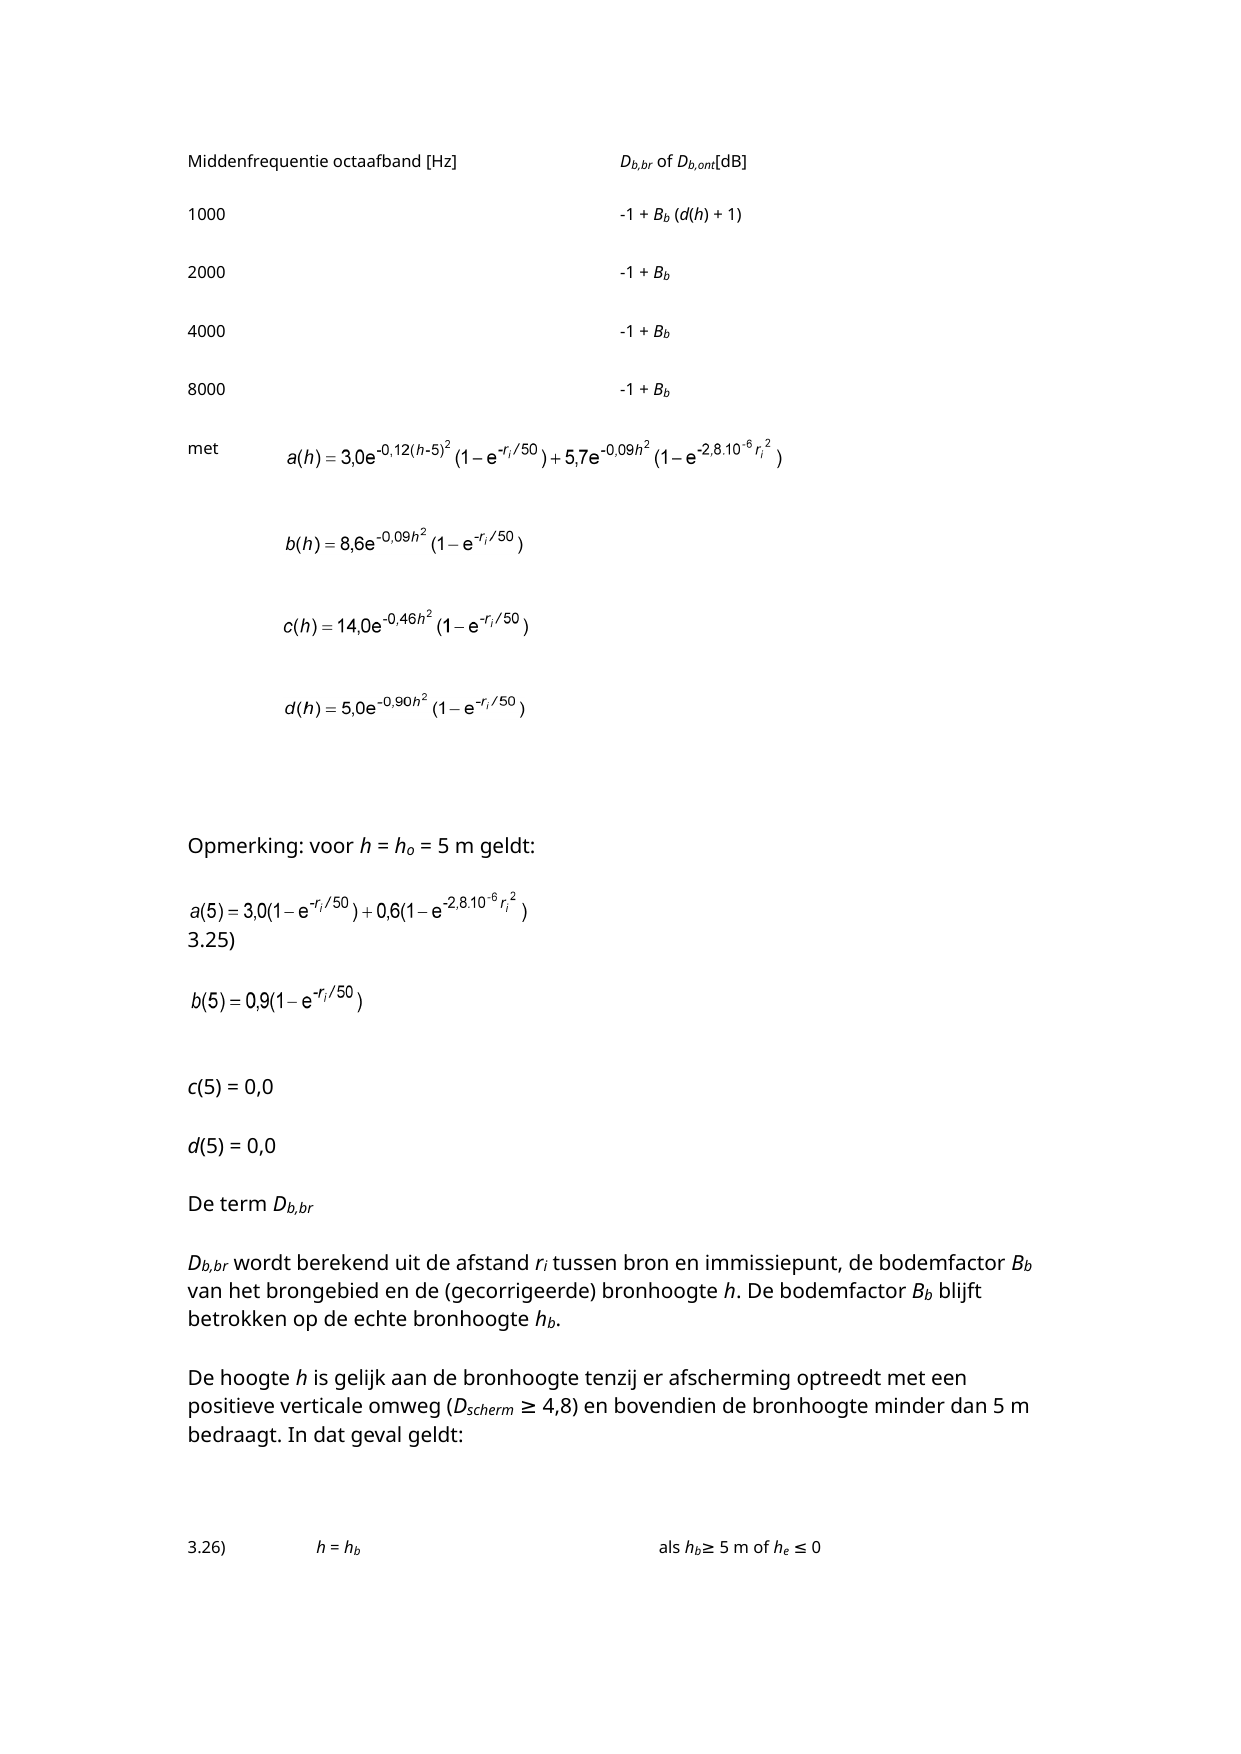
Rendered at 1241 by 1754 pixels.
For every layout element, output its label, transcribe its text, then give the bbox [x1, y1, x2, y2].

table_cell -1 + Bb [620, 261, 1053, 319]
table_cell [283, 378, 620, 436]
picture [282, 525, 526, 555]
table_cell [283, 320, 620, 378]
table_cell met [188, 436, 283, 525]
table_header Db,br of Db,ont[dB] [620, 150, 1053, 203]
table_cell 4000 [188, 320, 283, 378]
text Opmerking: voor h = ho = 5 m geldt: [187, 831, 1053, 859]
text 3.25) [187, 889, 1053, 954]
text c(5) = 0,0 [187, 1072, 1053, 1101]
table_cell [188, 608, 283, 690]
table_cell -1 + Bb [620, 378, 1053, 436]
table_cell [188, 690, 283, 773]
picture [187, 889, 531, 926]
table_header als hb≥ 5 m of he ≤ 0 [659, 1536, 1053, 1589]
table_cell [283, 608, 1053, 690]
text d(5) = 0,0 [187, 1131, 1053, 1159]
picture [282, 436, 785, 473]
table_cell 2000 [188, 261, 283, 319]
table_cell [283, 690, 1053, 773]
table_cell [283, 203, 620, 261]
text De term Db,br [187, 1189, 1053, 1218]
table_header 3.26) [188, 1536, 316, 1589]
table_header h = hb [316, 1536, 658, 1589]
table_cell 8000 [188, 378, 283, 436]
table_header Middenfrequentie octaafband [Hz] [188, 150, 620, 203]
table_cell 1000 [188, 203, 283, 261]
table_cell [283, 436, 1053, 525]
table_cell -1 + Bb (d(h) + 1) [620, 203, 1053, 261]
picture [282, 607, 532, 638]
picture [187, 984, 365, 1014]
table_cell -1 + Bb [620, 320, 1053, 378]
text Db,br wordt berekend uit de afstand ri tussen bron en immissiepunt, de bodemfactor Bb van het brongebied en de (gecorrigeerde) bronhoogte h. De bodemfactor Bb blijft betrokken op de echte bronhoogte hb. [187, 1248, 1053, 1333]
picture [282, 690, 526, 720]
table_cell [283, 525, 1053, 608]
table_cell [283, 261, 620, 319]
table_cell [188, 525, 283, 608]
text De hoogte h is gelijk aan de bronhoogte tenzij er afscherming optreedt met een positieve verticale omweg (Dscherm ≥ 4,8) en bovendien de bronhoogte minder dan 5 m bedraagt. In dat geval geldt: [187, 1363, 1053, 1448]
